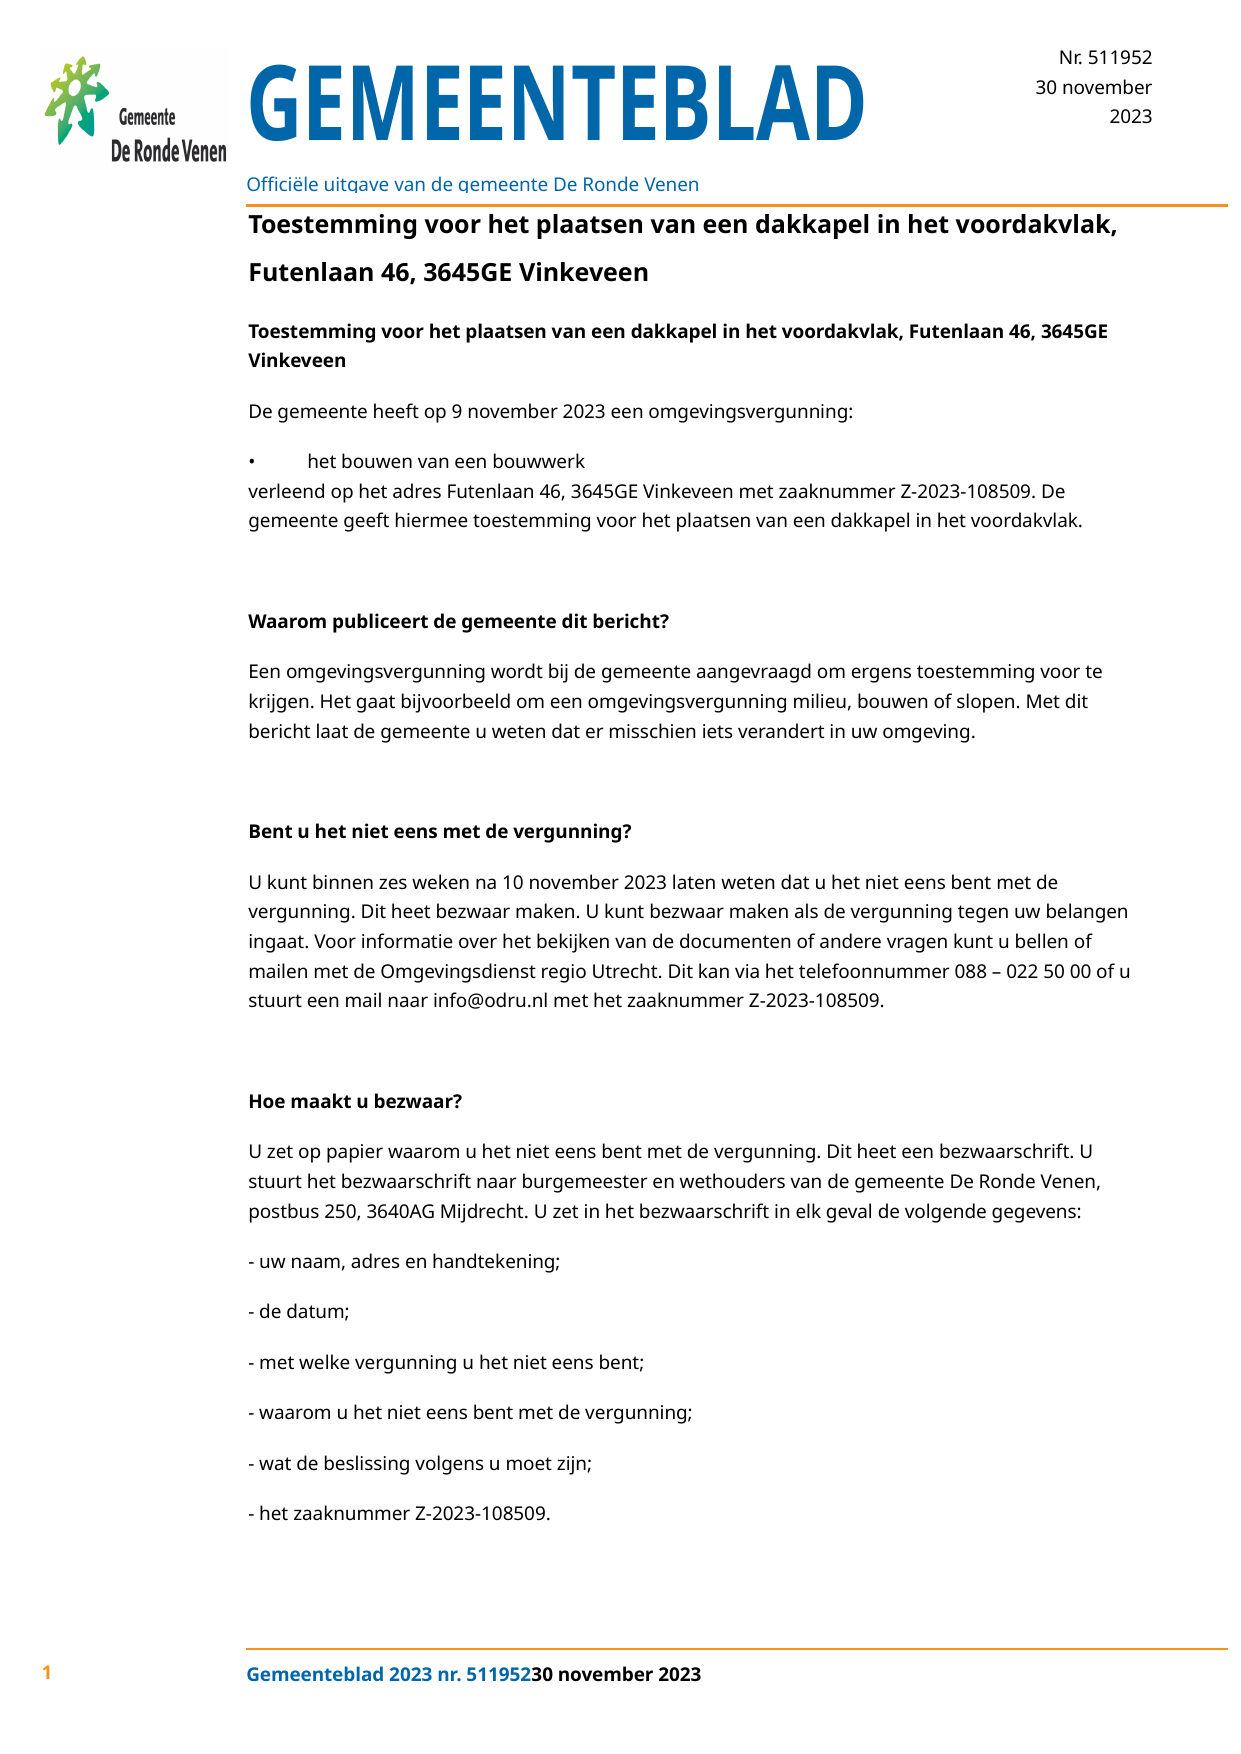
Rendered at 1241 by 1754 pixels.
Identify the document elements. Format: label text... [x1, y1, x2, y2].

text Hoe maakt u bezwaar? [248, 1088, 1152, 1114]
text - wat de beslissing volgens u moet zijn; [248, 1450, 1152, 1476]
text De gemeente heeft op 9 november 2023 een omgevingsvergunning: [248, 398, 1152, 424]
text Een omgevingsvergunning wordt bij de gemeente aangevraagd om ergens toestemming voor te krijgen. Het gaat bijvoorbeeld om een omgevingsvergunning milieu, bouwen of slopen. Met dit bericht laat de gemeente u weten dat er misschien iets verandert in uw omgeving. [248, 659, 1152, 744]
text - waarom u het niet eens bent met de vergunning; [248, 1399, 1152, 1425]
text U kunt binnen zes weken na 10 november 2023 laten weten dat u het niet eens bent met de vergunning. Dit heet bezwaar maken. U kunt bezwaar maken als de vergunning tegen uw belangen ingaat. Voor informatie over het bekijken van de documenten of andere vragen kunt u bellen of mailen met de Omgevingsdienst regio Utrecht. Dit kan via het telefoonnummer 088 – 022 50 00 of u stuurt een mail naar info@odru.nl met het zaaknummer Z-2023-108509. [248, 869, 1152, 1013]
text Waarom publiceert de gemeente dit bericht? [248, 608, 1152, 634]
text verleend op het adres Futenlaan 46, 3645GE Vinkeveen met zaaknummer Z-2023-108509. De gemeente geeft hiermee toestemming voor het plaatsen van een dakkapel in het voordakvlak. [248, 478, 1152, 533]
picture [41, 47, 231, 172]
text Toestemming voor het plaatsen van een dakkapel in het voordakvlak, Futenlaan 46, 3645GE Vinkeveen [248, 318, 1152, 373]
text - uw naam, adres en handtekening; [248, 1248, 1152, 1274]
list het bouwen van een bouwwerk [248, 448, 1152, 474]
text Toestemming voor het plaatsen van een dakkapel in het voordakvlak, Futenlaan 46, 3645GE Vinkeveen [248, 207, 1152, 288]
text - met welke vergunning u het niet eens bent; [248, 1349, 1152, 1375]
text - het zaaknummer Z-2023-108509. [248, 1500, 1152, 1526]
text Bent u het niet eens met de vergunning? [248, 819, 1152, 844]
text U zet op papier waarom u het niet eens bent met de vergunning. Dit heet een bezwaarschrift. U stuurt het bezwaarschrift naar burgemeester en wethouders van de gemeente De Ronde Venen, postbus 250, 3640AG Mijdrecht. U zet in het bezwaarschrift in elk geval de volgende gegevens: [248, 1139, 1152, 1224]
text - de datum; [248, 1299, 1152, 1324]
